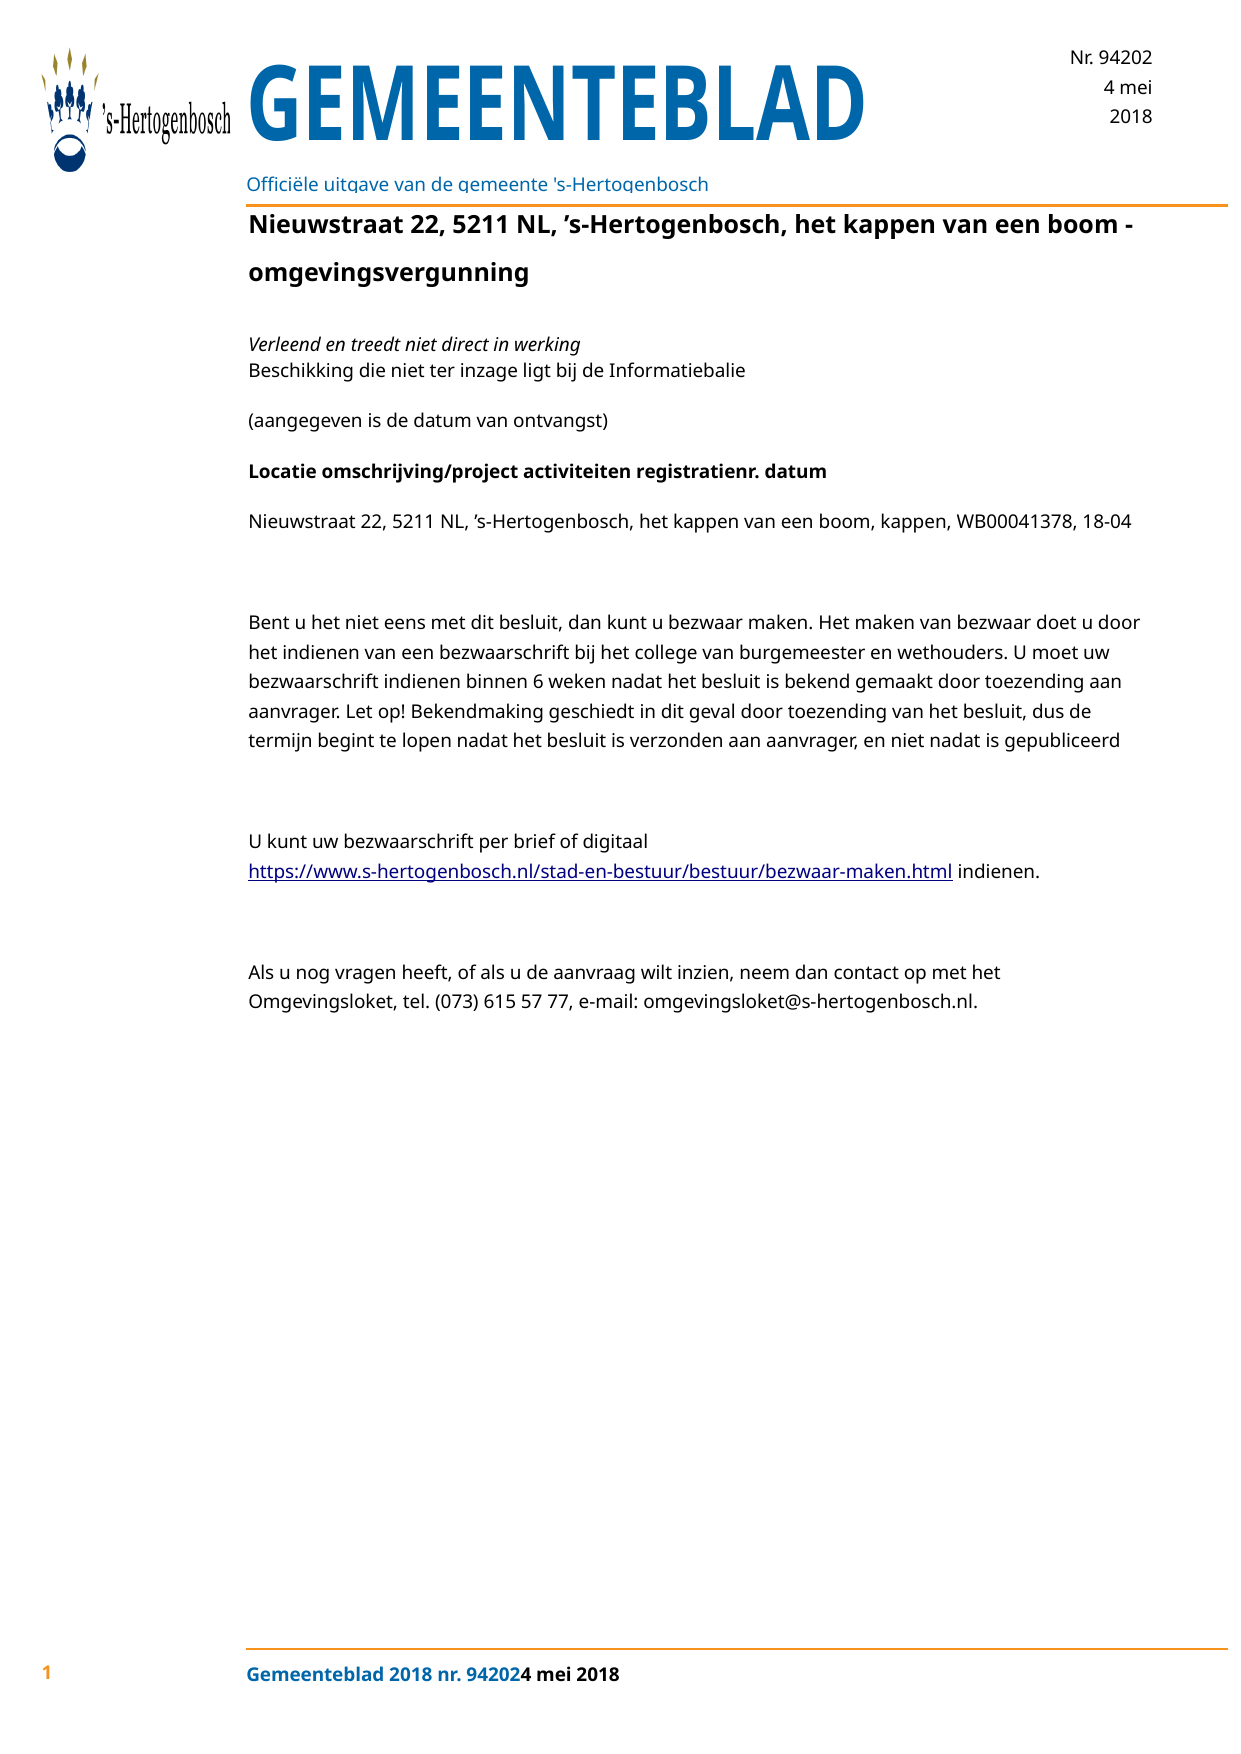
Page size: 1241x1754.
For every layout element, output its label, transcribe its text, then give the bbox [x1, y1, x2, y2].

text Bent u het niet eens met dit besluit, dan kunt u bezwaar maken. Het maken van bezwaar doet u door het indienen van een bezwaarschrift bij het college van burgemeester en wethouders. U moet uw bezwaarschrift indienen binnen 6 weken nadat het besluit is bekend gemaakt door toezending aan aanvrager. Let op! Bekendmaking geschiedt in dit geval door toezending van het besluit, dus de termijn begint te lopen nadat het besluit is verzonden aan aanvrager, en niet nadat is gepubliceerd [248, 609, 1152, 753]
text (aangegeven is de datum van ontvangst) [248, 408, 1152, 433]
text Beschikking die niet ter inzage ligt bij de Informatiebalie [248, 357, 1152, 383]
text Nieuwstraat 22, 5211 NL, ’s-Hertogenbosch, het kappen van een boom - omgevingsvergunning [248, 207, 1152, 288]
picture [41, 47, 231, 172]
text Verleend en treedt niet direct in werking [248, 331, 1152, 357]
text Als u nog vragen heeft, of als u de aanvraag wilt inzien, neem dan contact op met het Omgevingsloket, tel. (073) 615 57 77, e-mail: omgevingsloket@s-hertogenbosch.nl. [248, 959, 1152, 1014]
text Locatie omschrijving/project activiteiten registratienr. datum [248, 458, 1152, 484]
text Nieuwstraat 22, 5211 NL, ’s-Hertogenbosch, het kappen van een boom, kappen, WB00041378, 18-04 [248, 508, 1152, 534]
text U kunt uw bezwaarschrift per brief of digitaal https://www.s-hertogenbosch.nl/stad-en-bestuur/bestuur/bezwaar-maken.html indienen. [248, 828, 1152, 884]
